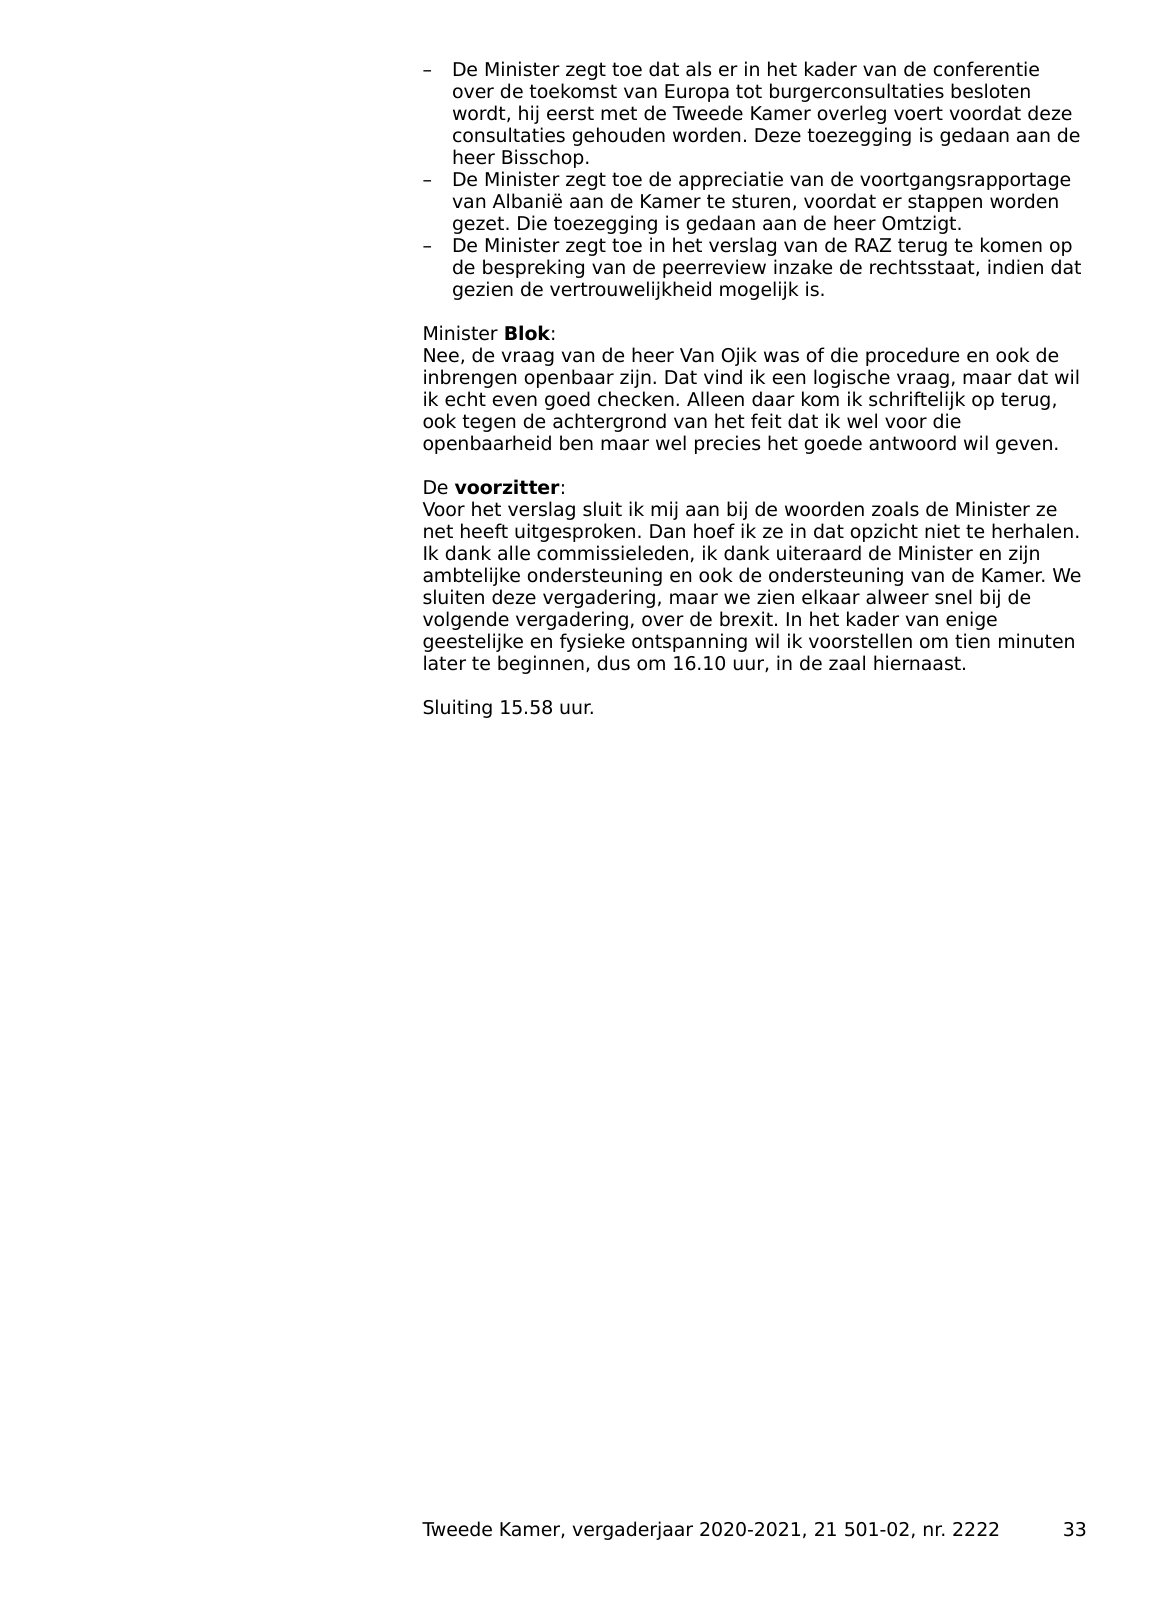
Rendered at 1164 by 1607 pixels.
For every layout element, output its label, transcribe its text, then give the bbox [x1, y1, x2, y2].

text – De Minister zegt toe de appreciatie van de voortgangsrapportage van Albanië aan de Kamer te sturen, voordat er stappen worden gezet. Die toezegging is gedaan aan de heer Omtzigt. [422, 169, 1087, 235]
text Minister Blok: [422, 323, 1087, 345]
text De voorzitter: [422, 477, 1087, 499]
text – De Minister zegt toe dat als er in het kader van de conferentie over de toekomst van Europa tot burgerconsultaties besloten wordt, hij eerst met de Tweede Kamer overleg voert voordat deze consultaties gehouden worden. Deze toezegging is gedaan aan de heer Bisschop. [422, 59, 1087, 169]
text Nee, de vraag van de heer Van Ojik was of die procedure en ook de inbrengen openbaar zijn. Dat vind ik een logische vraag, maar dat wil ik echt even goed checken. Alleen daar kom ik schriftelijk op terug, ook tegen de achtergrond van het feit dat ik wel voor die openbaarheid ben maar wel precies het goede antwoord wil geven. [422, 345, 1087, 455]
text Sluiting 15.58 uur. [422, 697, 1087, 719]
text Voor het verslag sluit ik mij aan bij de woorden zoals de Minister ze net heeft uitgesproken. Dan hoef ik ze in dat opzicht niet te herhalen. Ik dank alle commissieleden, ik dank uiteraard de Minister en zijn ambtelijke ondersteuning en ook de ondersteuning van de Kamer. We sluiten deze vergadering, maar we zien elkaar alweer snel bij de volgende vergadering, over de brexit. In het kader van enige geestelijke en fysieke ontspanning wil ik voorstellen om tien minuten later te beginnen, dus om 16.10 uur, in de zaal hiernaast. [422, 499, 1087, 675]
text – De Minister zegt toe in het verslag van de RAZ terug te komen op de bespreking van de peerreview inzake de rechtsstaat, indien dat gezien de vertrouwelijkheid mogelijk is. [422, 235, 1087, 301]
